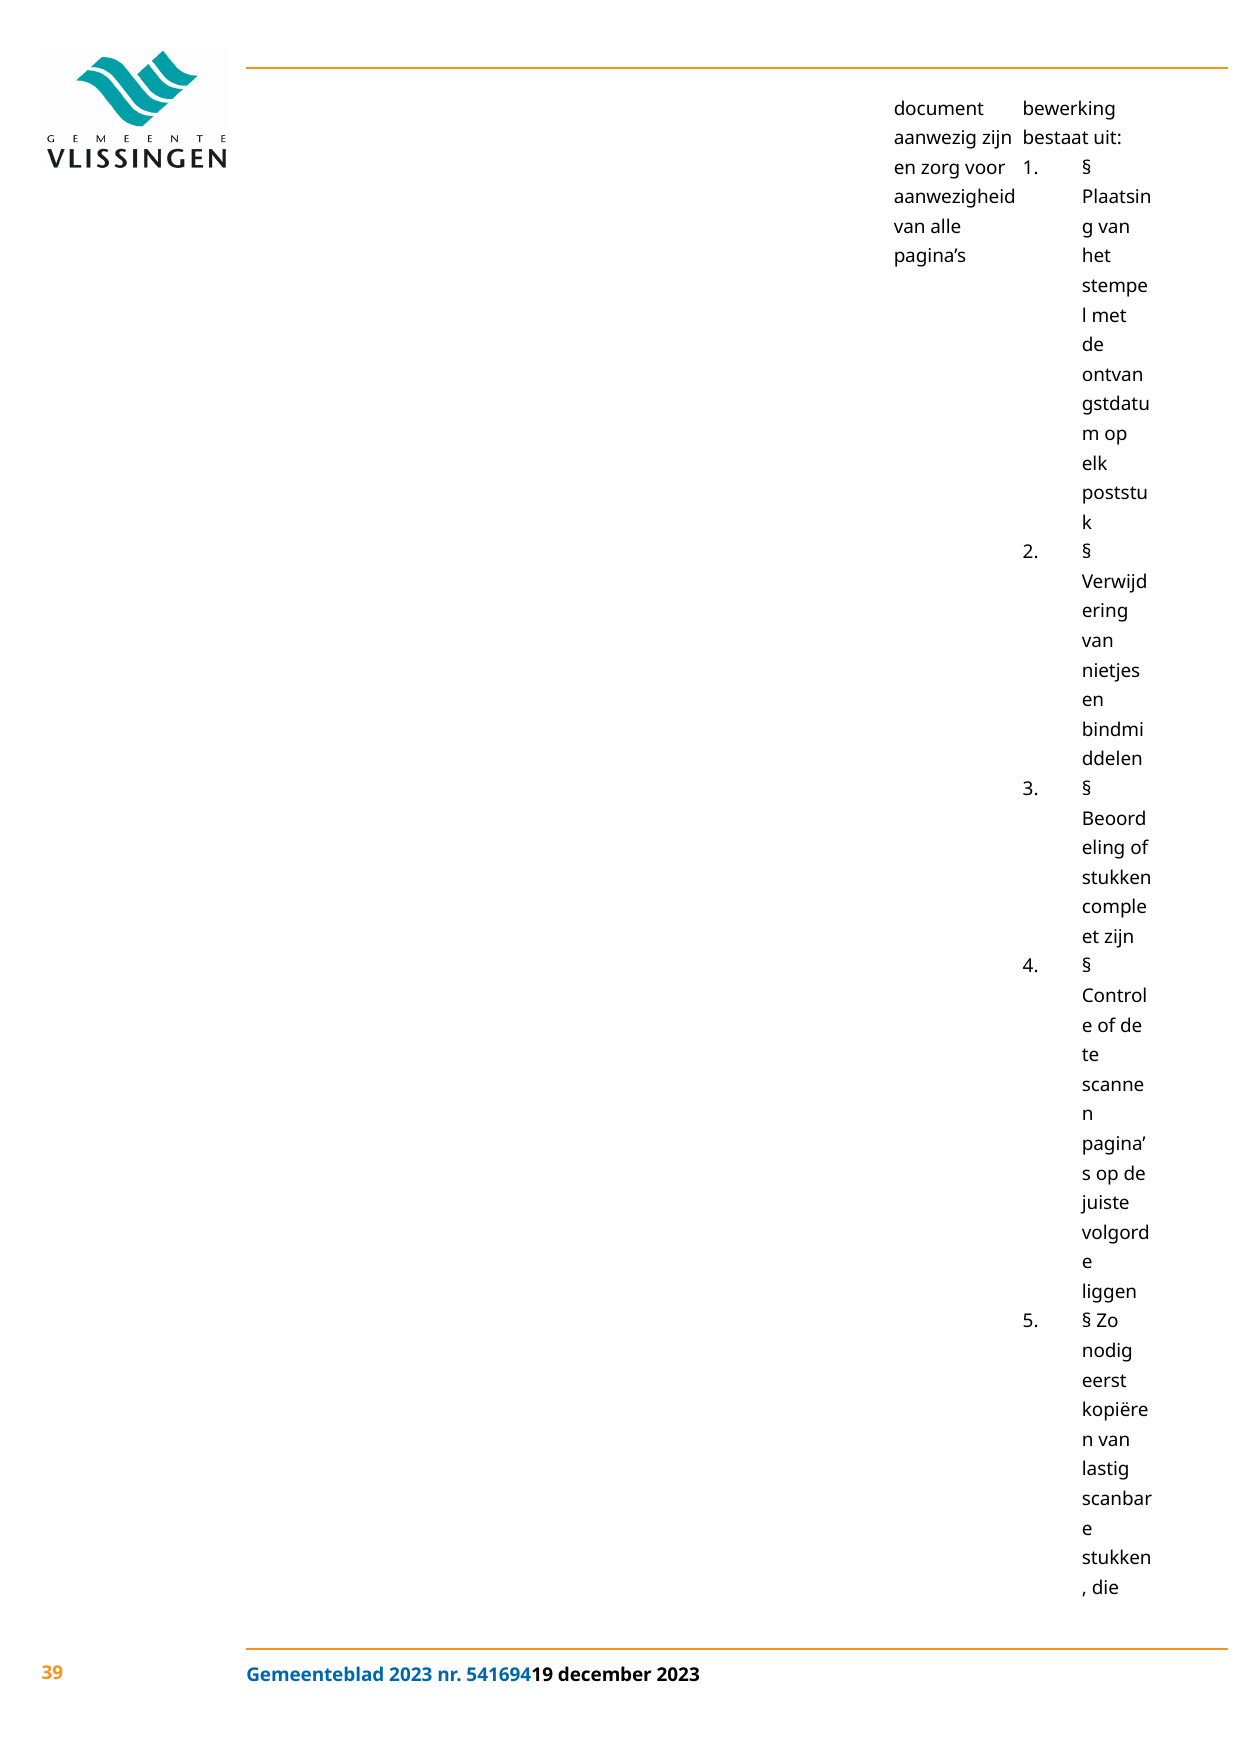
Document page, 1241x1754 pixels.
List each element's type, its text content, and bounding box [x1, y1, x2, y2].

table_cell [506, 95, 635, 1600]
table_cell [377, 95, 506, 1600]
table_cell [764, 95, 893, 1600]
table_cell bewerking bestaat uit: § Plaatsing van het stempel met de ontvangstdatum op elk poststuk § Verwijdering van nietjes en bindmiddelen § Beoordeling of stukken compleet zijn § Controle of de te scannen pagina’s op de juiste volgorde liggen § Zo nodig eerst kopiëren van lastig scanbare stukken, die [1023, 95, 1152, 1600]
table_cell document aanwezig zijn en zorg voor aanwezigheid van alle pagina’s [894, 95, 1022, 1600]
table_cell [635, 95, 764, 1600]
picture [41, 47, 231, 172]
table_cell [248, 95, 377, 1600]
